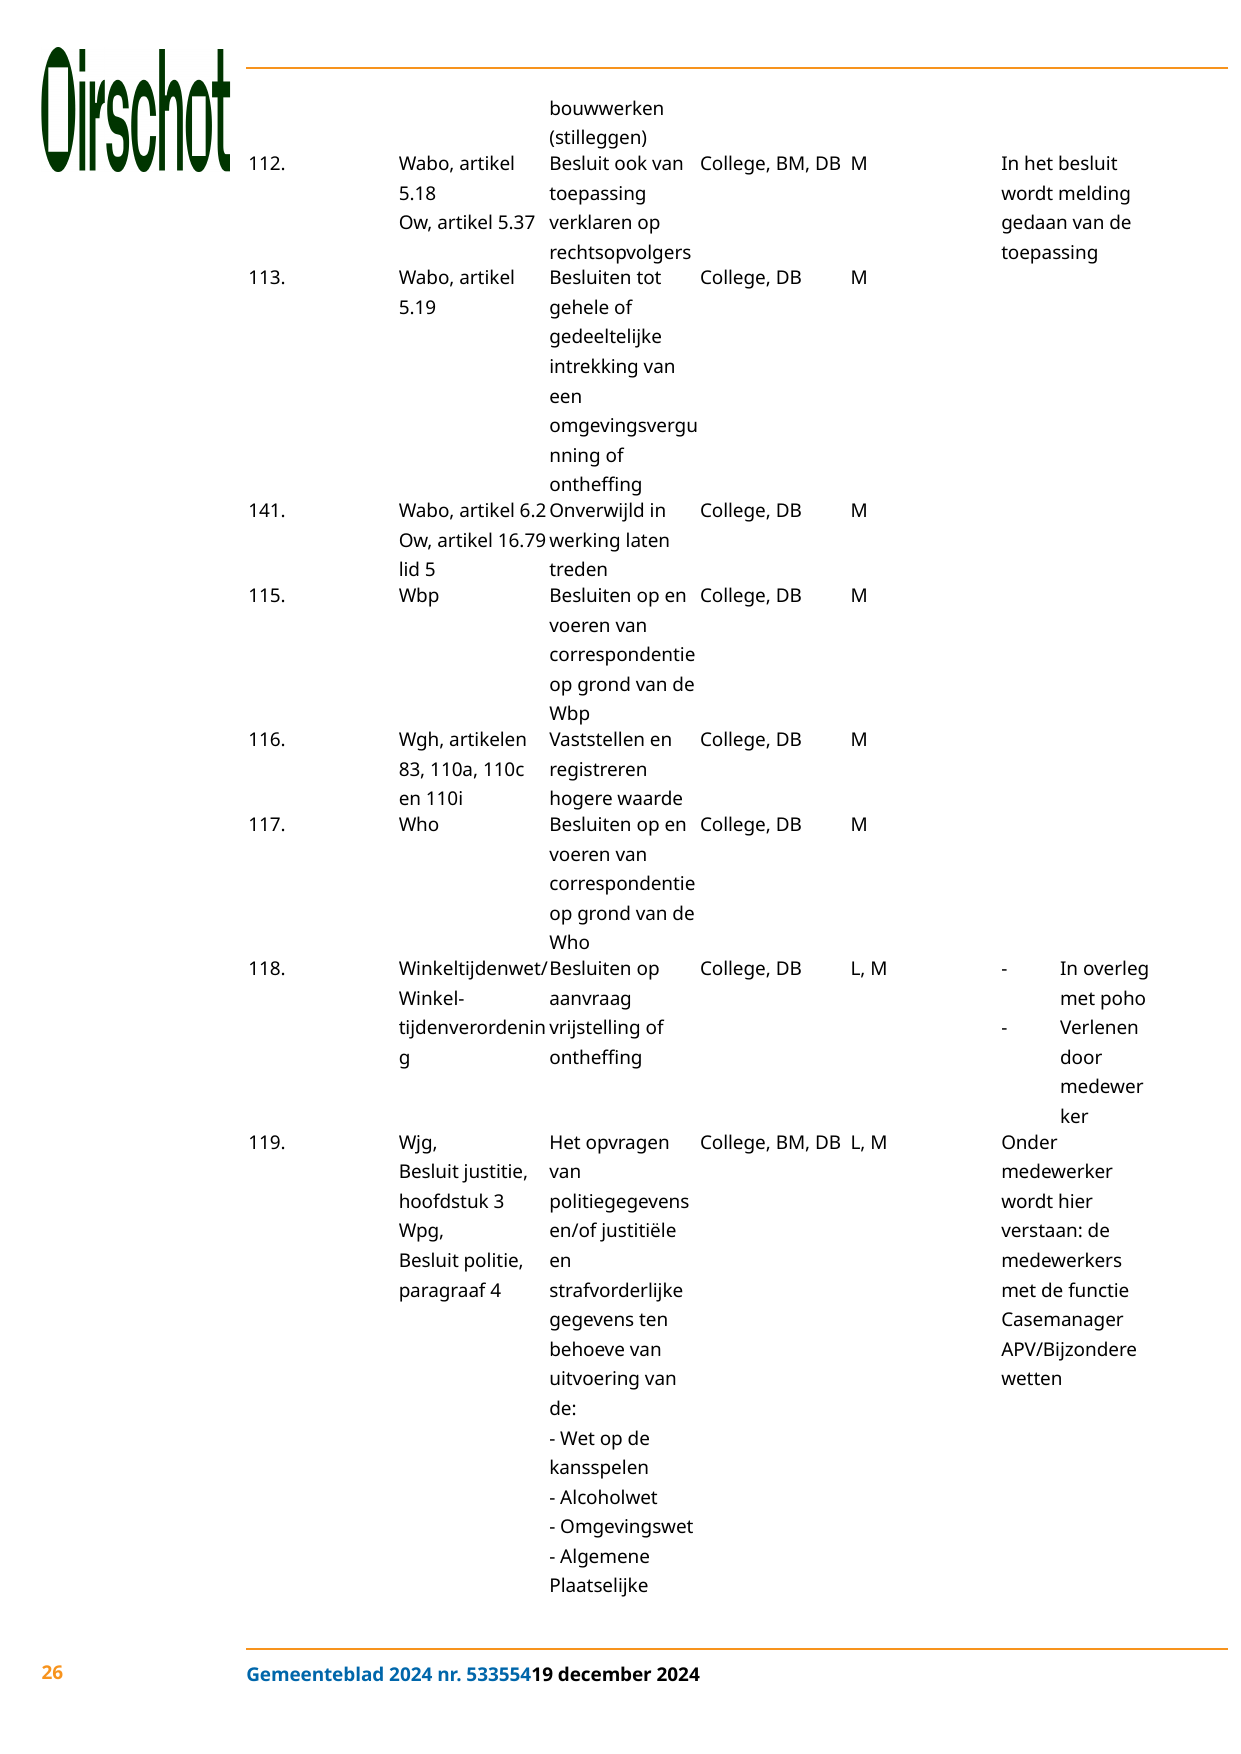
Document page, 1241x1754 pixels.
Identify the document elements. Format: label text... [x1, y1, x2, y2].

table_cell Wabo, artikel 5.19 [399, 265, 549, 497]
table_cell Besluiten op en voeren van correspondentie op grond van de Wbp [549, 582, 700, 726]
table_cell Besluiten op en voeren van correspondentie op grond van de Who [549, 811, 700, 955]
picture [41, 47, 231, 172]
table_cell Wabo, artikel 5.18 Ow, artikel 5.37 [399, 150, 549, 264]
table_cell College, DB [700, 811, 850, 955]
table_cell [700, 95, 850, 150]
table_cell [399, 95, 549, 150]
table_cell M [850, 498, 1001, 582]
table_cell [1001, 265, 1152, 497]
table_cell In overleg met poho Verlenen door medewerker [1001, 955, 1152, 1129]
table_cell L, M [850, 1129, 1001, 1598]
table_cell [1001, 811, 1152, 955]
table_cell bouwwerken (stilleggen) [549, 95, 700, 150]
table_cell [248, 1129, 398, 1598]
table_cell Winkeltijdenwet/Winkel-tijdenverordening [399, 955, 549, 1129]
table_cell [1001, 95, 1152, 150]
table_cell [1001, 582, 1152, 726]
table_cell Besluiten op aanvraag vrijstelling of ontheffing [549, 955, 700, 1129]
table_cell M [850, 582, 1001, 726]
table_cell College, DB [700, 955, 850, 1129]
table_cell Besluit ook van toepassing verklaren op rechtsopvolgers [549, 150, 700, 264]
table_cell [850, 95, 1001, 150]
table_cell [248, 582, 398, 726]
table_cell [248, 811, 398, 955]
table_cell Onverwijld in werking laten treden [549, 498, 700, 582]
table_cell Wjg, Besluit justitie, hoofdstuk 3 Wpg, Besluit politie, paragraaf 4 [399, 1129, 549, 1598]
table_cell College, DB [700, 265, 850, 497]
table_cell Vaststellen en registreren hogere waarde [549, 726, 700, 811]
table_cell M [850, 265, 1001, 497]
table_cell [248, 726, 398, 811]
table_cell [1001, 498, 1152, 582]
table_cell College, BM, DB [700, 1129, 850, 1598]
table_cell [248, 265, 398, 497]
table_cell M [850, 811, 1001, 955]
table_cell L, M [850, 955, 1001, 1129]
table_cell Wabo, artikel 6.2 Ow, artikel 16.79 lid 5 [399, 498, 549, 582]
table_cell M [850, 726, 1001, 811]
table_cell [248, 498, 398, 582]
table_cell [248, 150, 398, 264]
table_cell [248, 955, 398, 1129]
table_cell College, DB [700, 726, 850, 811]
table_cell Onder medewerker wordt hier verstaan: de medewerkers met de functie Casemanager APV/Bijzondere wetten [1001, 1129, 1152, 1598]
table_cell Who [399, 811, 549, 955]
table_cell [248, 95, 398, 150]
table_cell [1001, 726, 1152, 811]
table_cell Wgh, artikelen 83, 110a, 110c en 110i [399, 726, 549, 811]
table_cell Wbp [399, 582, 549, 726]
table_cell In het besluit wordt melding gedaan van de toepassing [1001, 150, 1152, 264]
table_cell College, DB [700, 582, 850, 726]
table_cell College, DB [700, 498, 850, 582]
table_cell Het opvragen van politiegegevens en/of justitiële en strafvorderlijke gegevens ten behoeve van uitvoering van de: - Wet op de kansspelen - Alcoholwet - Omgevingswet - Algemene Plaatselijke [549, 1129, 700, 1598]
table_cell Besluiten tot gehele of gedeeltelijke intrekking van een omgevingsvergunning of ontheffing [549, 265, 700, 497]
table_cell M [850, 150, 1001, 264]
table_cell College, BM, DB [700, 150, 850, 264]
